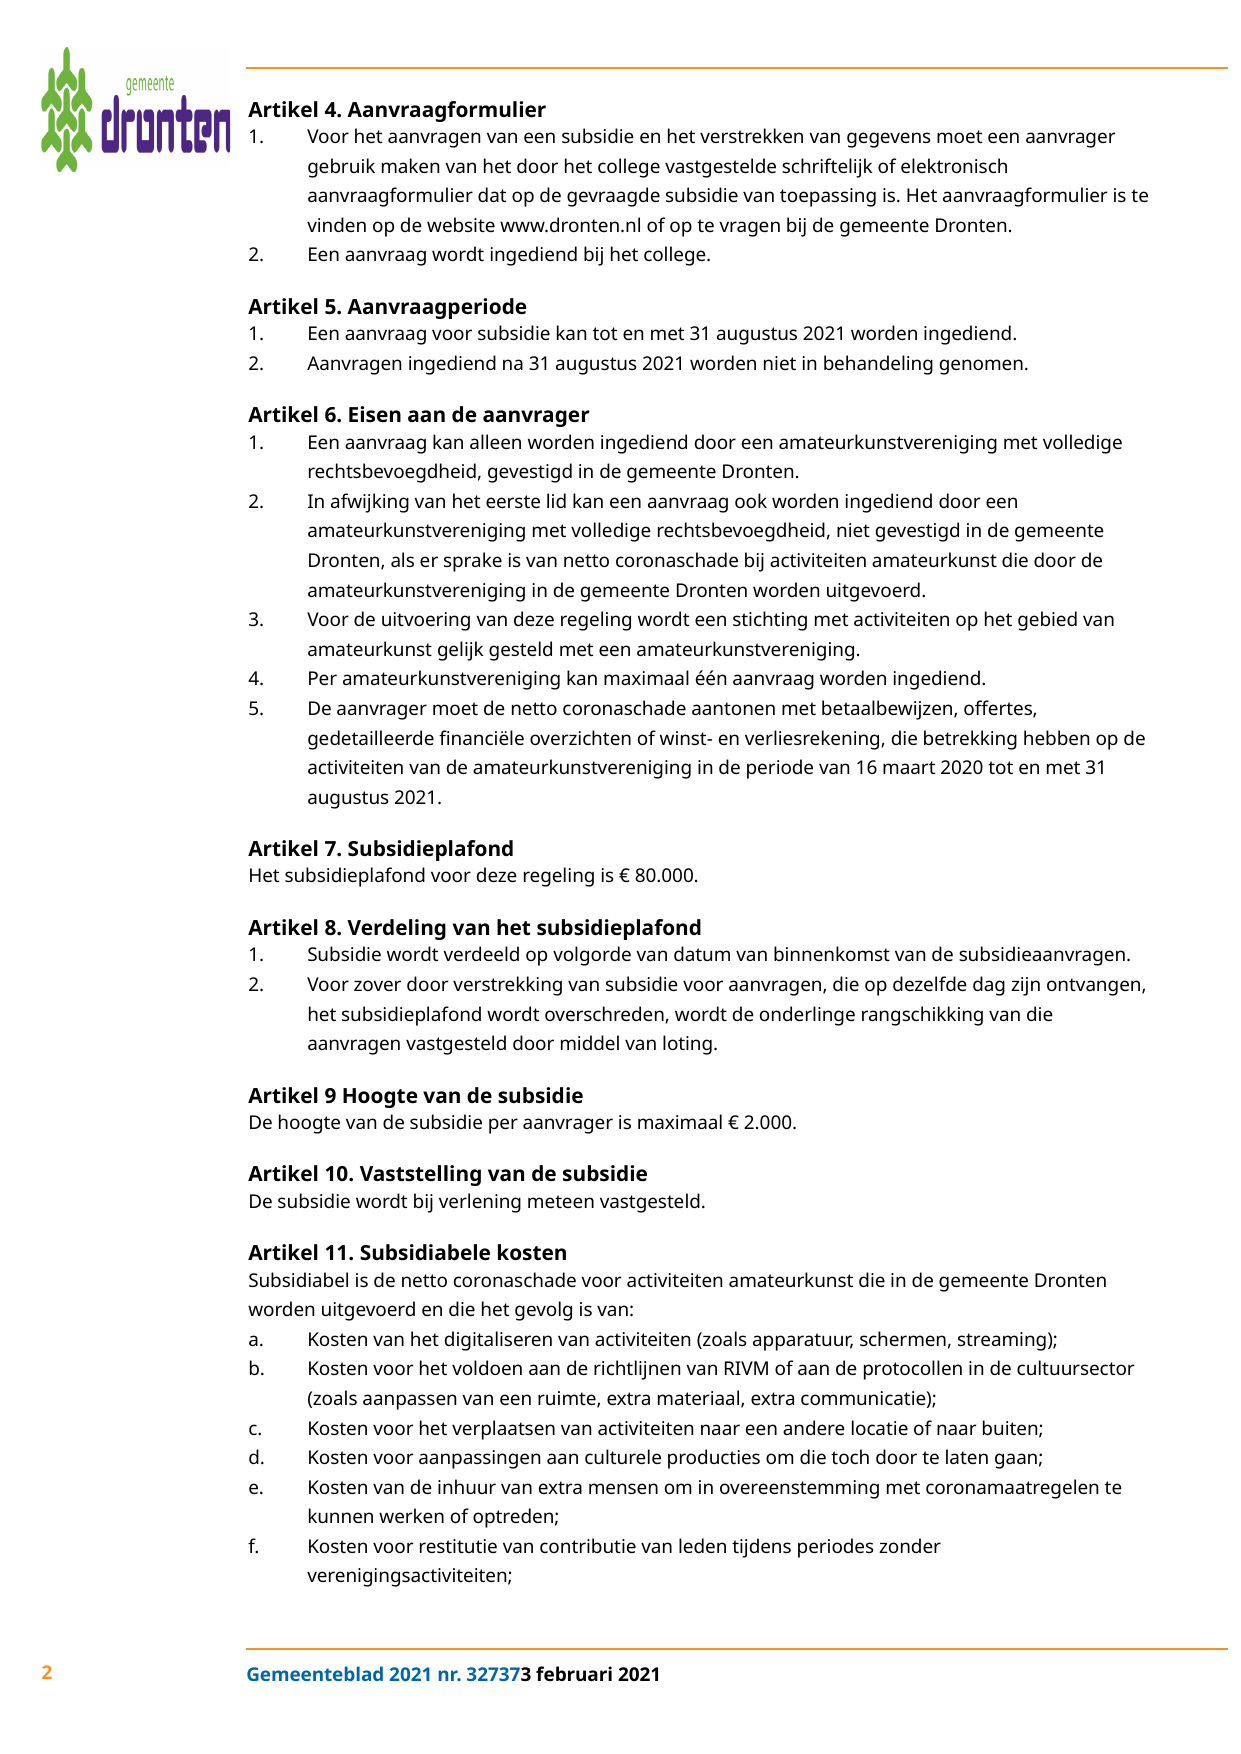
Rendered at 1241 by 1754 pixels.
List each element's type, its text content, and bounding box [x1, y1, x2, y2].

list Kosten voor restitutie van contributie van leden tijdens periodes zonder verenigingsactiviteiten; [248, 1533, 1152, 1588]
list Kosten voor het verplaatsen van activiteiten naar een andere locatie of naar buiten; [248, 1415, 1152, 1441]
text De subsidie wordt bij verlening meteen vastgesteld. [248, 1188, 1152, 1214]
text Subsidiabel is de netto coronaschade voor activiteiten amateurkunst die in de gemeente Dronten worden uitgevoerd en die het gevolg is van: [248, 1267, 1152, 1322]
list Een aanvraag wordt ingediend bij het college. [248, 242, 1152, 267]
text Artikel 8. Verdeling van het subsidieplafond [248, 913, 1152, 942]
text De hoogte van de subsidie per aanvrager is maximaal € 2.000. [248, 1109, 1152, 1135]
text Artikel 9 Hoogte van de subsidie [248, 1081, 1152, 1109]
text Artikel 7. Subsidieplafond [248, 834, 1152, 863]
text Het subsidieplafond voor deze regeling is € 80.000. [248, 863, 1152, 888]
list Voor zover door verstrekking van subsidie voor aanvragen, die op dezelfde dag zijn ontvangen, het subsidieplafond wordt overschreden, wordt de onderlinge rangschikking van die aanvragen vastgesteld door middel van loting. [248, 971, 1152, 1056]
text Artikel 5. Aanvraagperiode [248, 292, 1152, 320]
list De aanvrager moet de netto coronaschade aantonen met betaalbewijzen, offertes, gedetailleerde financiële overzichten of winst- en verliesrekening, die betrekking hebben op de activiteiten van de amateurkunstvereniging in de periode van 16 maart 2020 tot en met 31 augustus 2021. [248, 695, 1152, 809]
text Artikel 10. Vaststelling van de subsidie [248, 1159, 1152, 1188]
list Een aanvraag kan alleen worden ingediend door een amateurkunstvereniging met volledige rechtsbevoegdheid, gevestigd in de gemeente Dronten. [248, 429, 1152, 484]
text Artikel 11. Subsidiabele kosten [248, 1238, 1152, 1267]
picture [41, 47, 231, 172]
list Kosten voor het voldoen aan de richtlijnen van RIVM of aan de protocollen in de cultuursector (zoals aanpassen van een ruimte, extra materiaal, extra communicatie); [248, 1356, 1152, 1411]
list Kosten van het digitaliseren van activiteiten (zoals apparatuur, schermen, streaming); [248, 1326, 1152, 1352]
text Artikel 6. Eisen aan de aanvrager [248, 400, 1152, 429]
list Aanvragen ingediend na 31 augustus 2021 worden niet in behandeling genomen. [248, 350, 1152, 376]
list Per amateurkunstvereniging kan maximaal één aanvraag worden ingediend. [248, 666, 1152, 691]
list Voor het aanvragen van een subsidie en het verstrekken van gegevens moet een aanvrager gebruik maken van het door het college vastgestelde schriftelijk of elektronisch aanvraagformulier dat op de gevraagde subsidie van toepassing is. Het aanvraagformulier is te vinden op de website www.dronten.nl of op te vragen bij de gemeente Dronten. [248, 123, 1152, 238]
list Een aanvraag voor subsidie kan tot en met 31 augustus 2021 worden ingediend. [248, 320, 1152, 346]
list Voor de uitvoering van deze regeling wordt een stichting met activiteiten op het gebied van amateurkunst gelijk gesteld met een amateurkunstvereniging. [248, 606, 1152, 662]
list Kosten van de inhuur van extra mensen om in overeenstemming met coronamaatregelen te kunnen werken of optreden; [248, 1474, 1152, 1529]
text Artikel 4. Aanvraagformulier [248, 95, 1152, 123]
list In afwijking van het eerste lid kan een aanvraag ook worden ingediend door een amateurkunstvereniging met volledige rechtsbevoegdheid, niet gevestigd in de gemeente Dronten, als er sprake is van netto coronaschade bij activiteiten amateurkunst die door de amateurkunstvereniging in de gemeente Dronten worden uitgevoerd. [248, 488, 1152, 602]
list Kosten voor aanpassingen aan culturele producties om die toch door te laten gaan; [248, 1444, 1152, 1470]
list Subsidie wordt verdeeld op volgorde van datum van binnenkomst van de subsidieaanvragen. [248, 942, 1152, 967]
